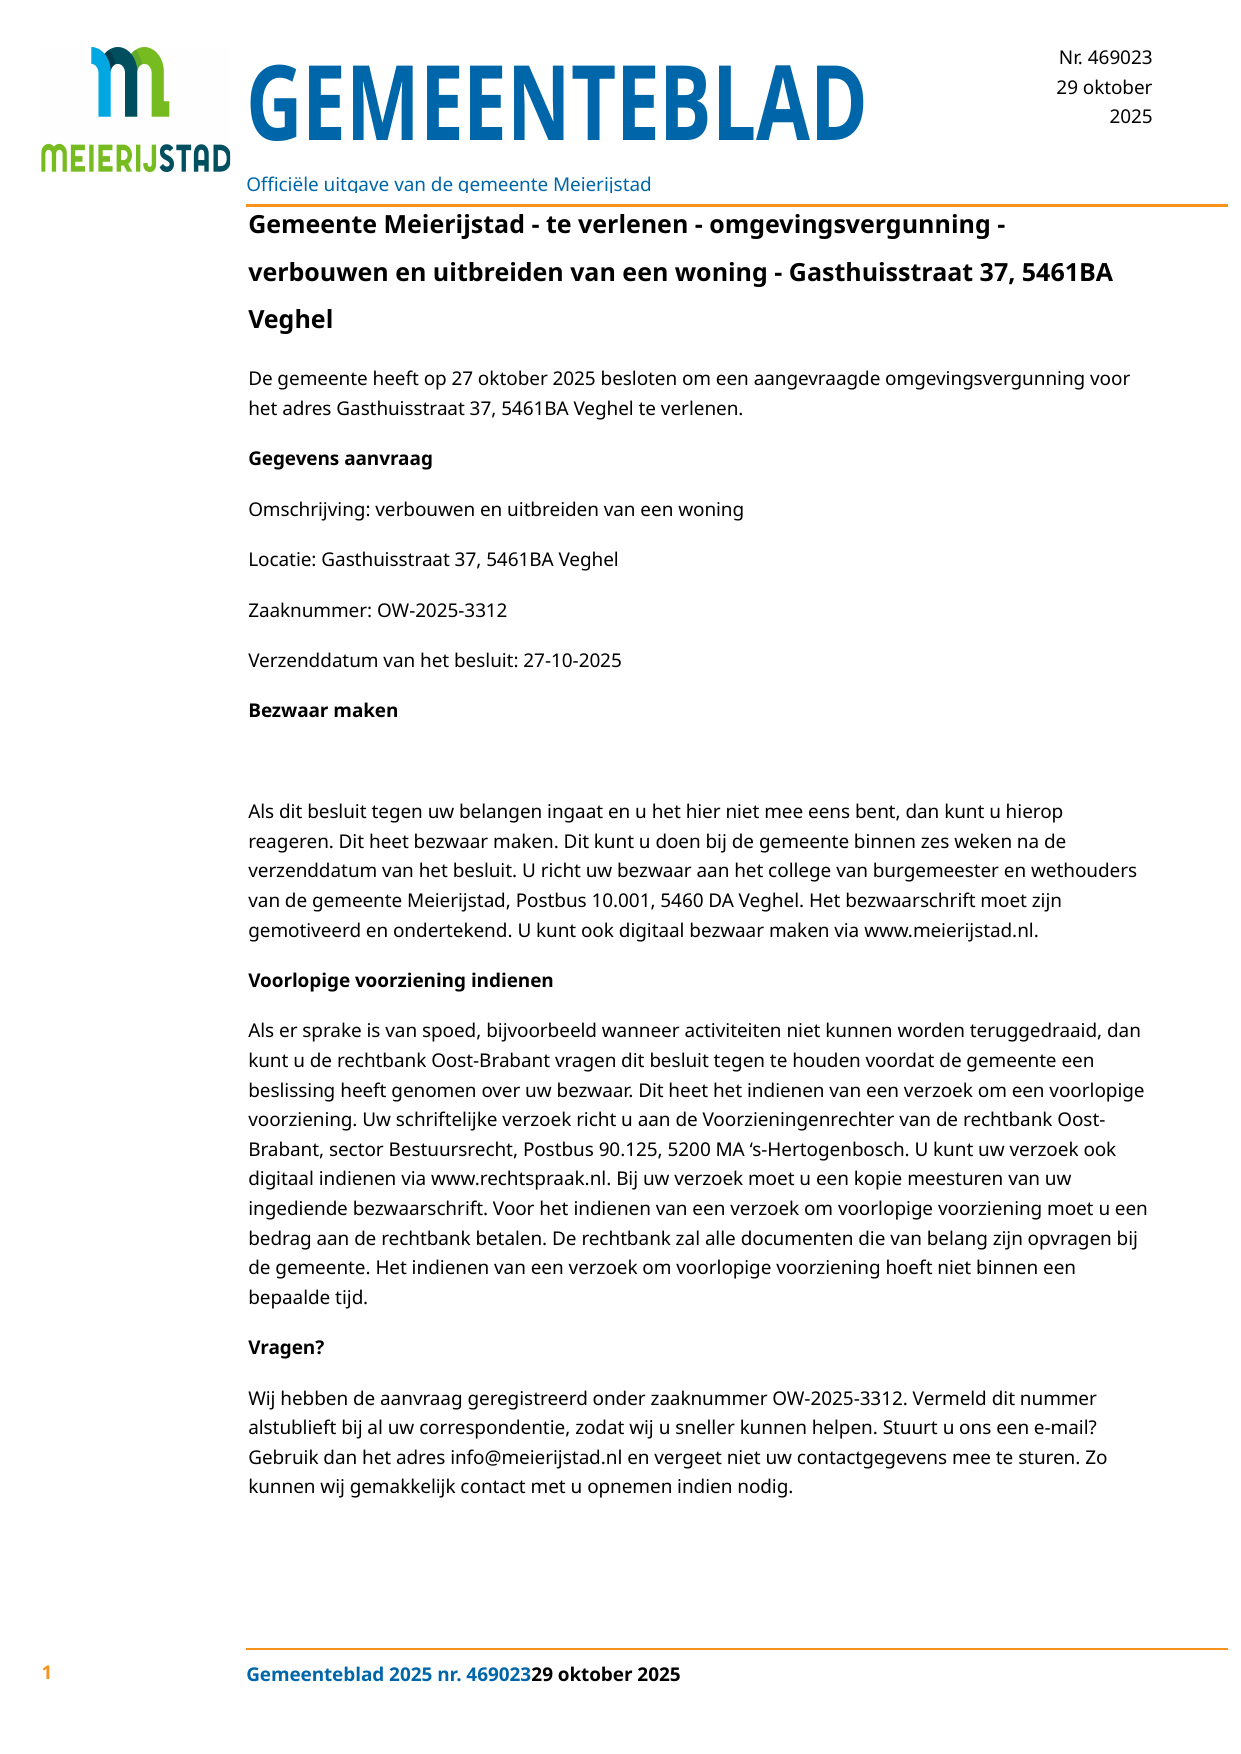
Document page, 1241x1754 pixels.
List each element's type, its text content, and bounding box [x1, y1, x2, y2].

text Vragen? [248, 1334, 1152, 1360]
text Voorlopige voorziening indienen [248, 967, 1152, 993]
text Verzenddatum van het besluit: 27-10-2025 [248, 647, 1152, 673]
text Gegevens aanvraag [248, 446, 1152, 471]
text Als dit besluit tegen uw belangen ingaat en u het hier niet mee eens bent, dan kunt u hierop reageren. Dit heet bezwaar maken. Dit kunt u doen bij de gemeente binnen zes weken na de verzenddatum van het besluit. U richt uw bezwaar aan het college van burgemeester en wethouders van de gemeente Meierijstad, Postbus 10.001, 5460 DA Veghel. Het bezwaarschrift moet zijn gemotiveerd en ondertekend. U kunt ook digitaal bezwaar maken via www.meierijstad.nl. [248, 798, 1152, 942]
text Als er sprake is van spoed, bijvoorbeeld wanneer activiteiten niet kunnen worden teruggedraaid, dan kunt u de rechtbank Oost-Brabant vragen dit besluit tegen te houden voordat de gemeente een beslissing heeft genomen over uw bezwaar. Dit heet het indienen van een verzoek om een voorlopige voorziening. Uw schriftelijke verzoek richt u aan de Voorzieningenrechter van de rechtbank Oost-Brabant, sector Bestuursrecht, Postbus 90.125, 5200 MA ‘s-Hertogenbosch. U kunt uw verzoek ook digitaal indienen via www.rechtspraak.nl. Bij uw verzoek moet u een kopie meesturen van uw ingediende bezwaarschrift. Voor het indienen van een verzoek om voorlopige voorziening moet u een bedrag aan de rechtbank betalen. De rechtbank zal alle documenten die van belang zijn opvragen bij de gemeente. Het indienen van een verzoek om voorlopige voorziening hoeft niet binnen een bepaalde tijd. [248, 1018, 1152, 1309]
text Bezwaar maken [248, 698, 1152, 723]
picture [41, 47, 231, 172]
text Locatie: Gasthuisstraat 37, 5461BA Veghel [248, 546, 1152, 572]
text Zaaknummer: OW-2025-3312 [248, 597, 1152, 622]
text Omschrijving: verbouwen en uitbreiden van een woning [248, 496, 1152, 522]
text Gemeente Meierijstad - te verlenen - omgevingsvergunning - verbouwen en uitbreiden van een woning - Gasthuisstraat 37, 5461BA Veghel [248, 207, 1152, 336]
text De gemeente heeft op 27 oktober 2025 besloten om een aangevraagde omgevingsvergunning voor het adres Gasthuisstraat 37, 5461BA Veghel te verlenen. [248, 366, 1152, 421]
text Wij hebben de aanvraag geregistreerd onder zaaknummer OW-2025-3312. Vermeld dit nummer alstublieft bij al uw correspondentie, zodat wij u sneller kunnen helpen. Stuurt u ons een e-mail? Gebruik dan het adres info@meierijstad.nl en vergeet niet uw contactgegevens mee te sturen. Zo kunnen wij gemakkelijk contact met u opnemen indien nodig. [248, 1385, 1152, 1499]
